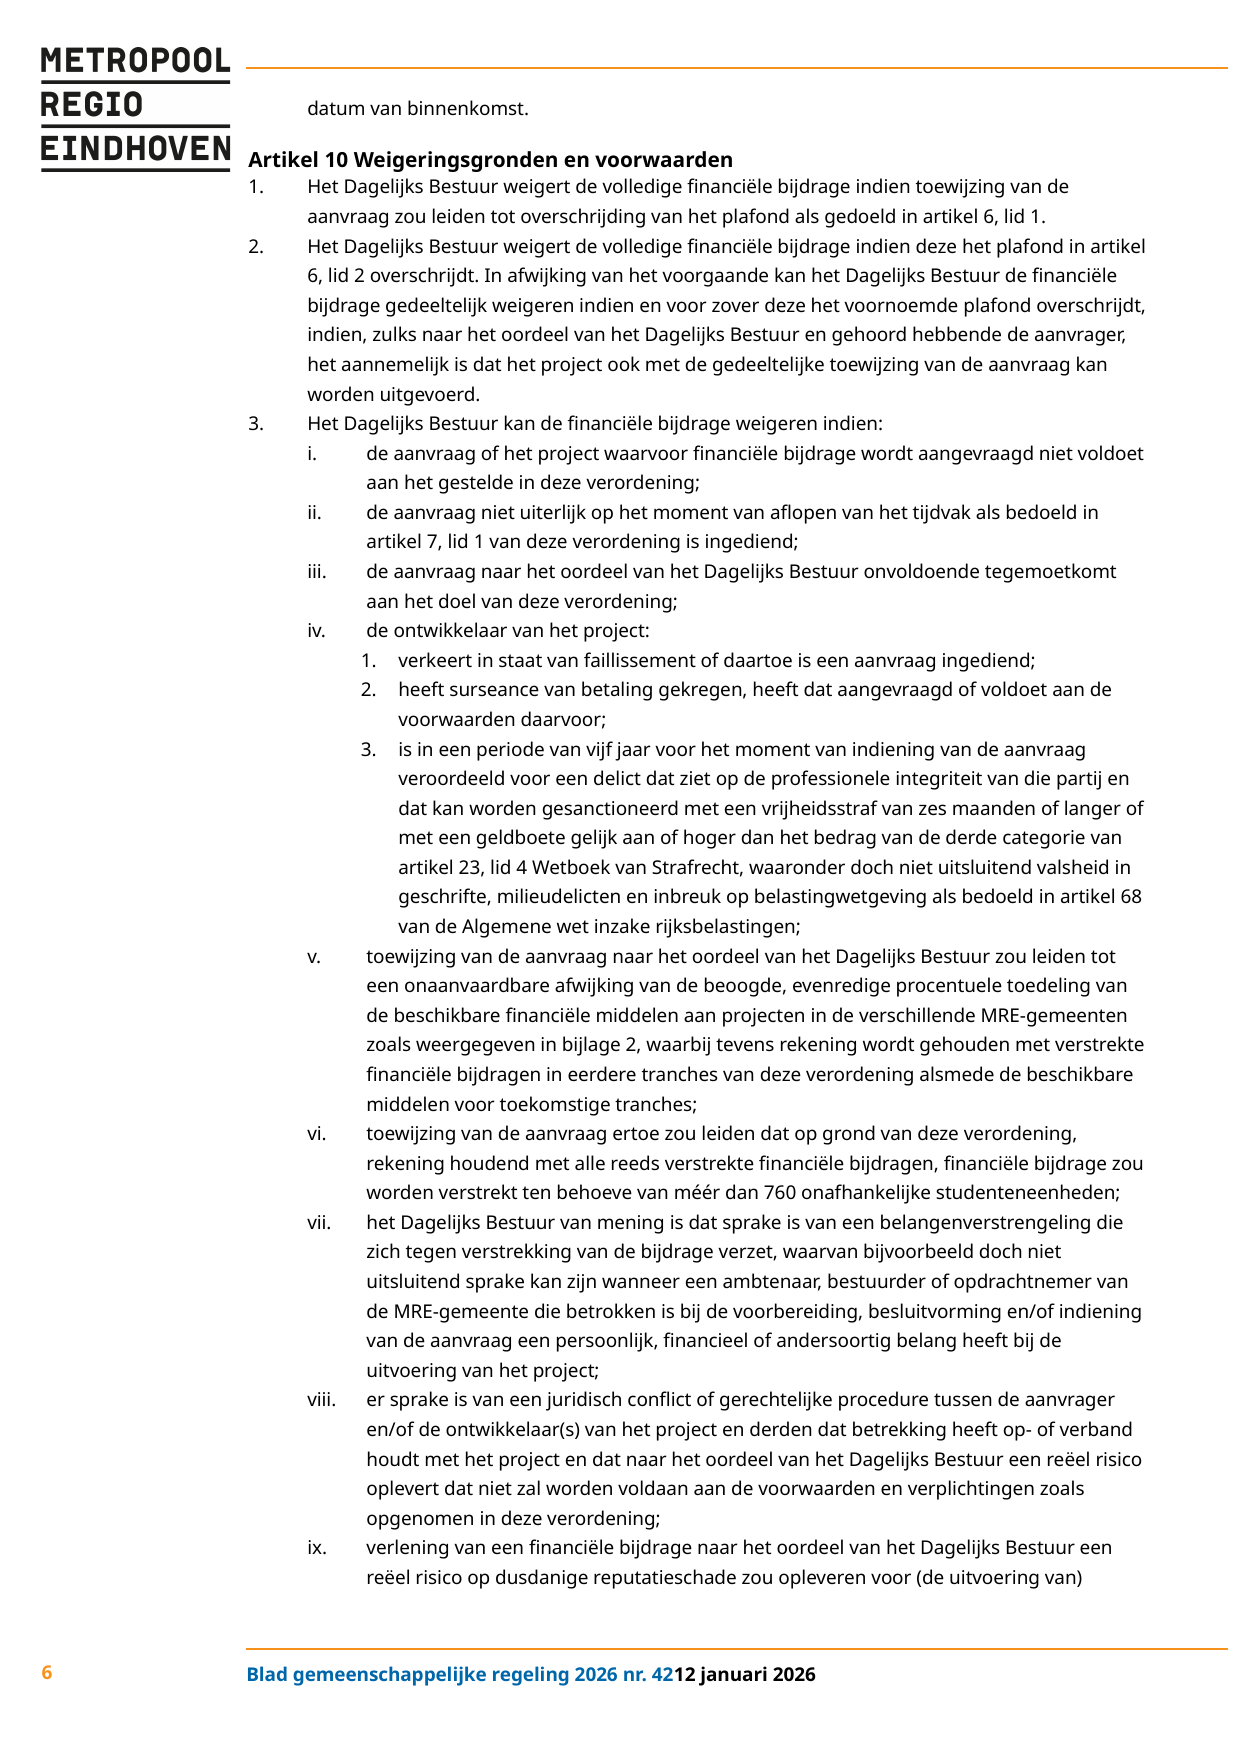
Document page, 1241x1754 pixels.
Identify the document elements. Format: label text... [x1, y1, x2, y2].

list is in een periode van vijf jaar voor het moment van indiening van de aanvraag veroordeeld voor een delict dat ziet op de professionele integriteit van die partij en dat kan worden gesanctioneerd met een vrijheidsstraf van zes maanden of langer of met een geldboete gelijk aan of hoger dan het bedrag van de derde categorie van artikel 23, lid 4 Wetboek van Strafrecht, waaronder doch niet uitsluitend valsheid in geschrifte, milieudelicten en inbreuk op belastingwetgeving als bedoeld in artikel 68 van de Algemene wet inzake rijksbelastingen; [361, 736, 1152, 939]
list de ontwikkelaar van het project: [307, 617, 1152, 643]
list het Dagelijks Bestuur van mening is dat sprake is van een belangenverstrengeling die zich tegen verstrekking van de bijdrage verzet, waarvan bijvoorbeeld doch niet uitsluitend sprake kan zijn wanneer een ambtenaar, bestuurder of opdrachtnemer van de MRE-gemeente die betrokken is bij de voorbereiding, besluitvorming en/of indiening van de aanvraag een persoonlijk, financieel of andersoortig belang heeft bij de uitvoering van het project; [307, 1209, 1152, 1383]
list de aanvraag of het project waarvoor financiële bijdrage wordt aangevraagd niet voldoet aan het gestelde in deze verordening; [307, 440, 1152, 495]
list datum van binnenkomst. [248, 95, 1152, 121]
list verkeert in staat van faillissement of daartoe is een aanvraag ingediend; [361, 647, 1152, 673]
list er sprake is van een juridisch conflict of gerechtelijke procedure tussen de aanvrager en/of de ontwikkelaar(s) van het project en derden dat betrekking heeft op- of verband houdt met het project en dat naar het oordeel van het Dagelijks Bestuur een reëel risico oplevert dat niet zal worden voldaan aan de voorwaarden en verplichtingen zoals opgenomen in deze verordening; [307, 1387, 1152, 1531]
picture [41, 47, 231, 172]
list de aanvraag niet uiterlijk op het moment van aflopen van het tijdvak als bedoeld in artikel 7, lid 1 van deze verordening is ingediend; [307, 499, 1152, 554]
list toewijzing van de aanvraag naar het oordeel van het Dagelijks Bestuur zou leiden tot een onaanvaardbare afwijking van de beoogde, evenredige procentuele toedeling van de beschikbare financiële middelen aan projecten in de verschillende MRE-gemeenten zoals weergegeven in bijlage 2, waarbij tevens rekening wordt gehouden met verstrekte financiële bijdragen in eerdere tranches van deze verordening alsmede de beschikbare middelen voor toekomstige tranches; [307, 943, 1152, 1116]
text Artikel 10 Weigeringsgronden en voorwaarden [248, 145, 1152, 174]
list verlening van een financiële bijdrage naar het oordeel van het Dagelijks Bestuur een reëel risico op dusdanige reputatieschade zou opleveren voor (de uitvoering van) [307, 1534, 1152, 1590]
list Het Dagelijks Bestuur kan de financiële bijdrage weigeren indien: [248, 410, 1152, 436]
list heeft surseance van betaling gekregen, heeft dat aangevraagd of voldoet aan de voorwaarden daarvoor; [361, 677, 1152, 732]
list toewijzing van de aanvraag ertoe zou leiden dat op grond van deze verordening, rekening houdend met alle reeds verstrekte financiële bijdragen, financiële bijdrage zou worden verstrekt ten behoeve van méér dan 760 onafhankelijke studenteneenheden; [307, 1120, 1152, 1205]
list Het Dagelijks Bestuur weigert de volledige financiële bijdrage indien deze het plafond in artikel 6, lid 2 overschrijdt. In afwijking van het voorgaande kan het Dagelijks Bestuur de financiële bijdrage gedeeltelijk weigeren indien en voor zover deze het voornoemde plafond overschrijdt, indien, zulks naar het oordeel van het Dagelijks Bestuur en gehoord hebbende de aanvrager, het aannemelijk is dat het project ook met de gedeeltelijke toewijzing van de aanvraag kan worden uitgevoerd. [248, 233, 1152, 406]
list Het Dagelijks Bestuur weigert de volledige financiële bijdrage indien toewijzing van de aanvraag zou leiden tot overschrijding van het plafond als gedoeld in artikel 6, lid 1. [248, 174, 1152, 229]
list de aanvraag naar het oordeel van het Dagelijks Bestuur onvoldoende tegemoetkomt aan het doel van deze verordening; [307, 558, 1152, 613]
